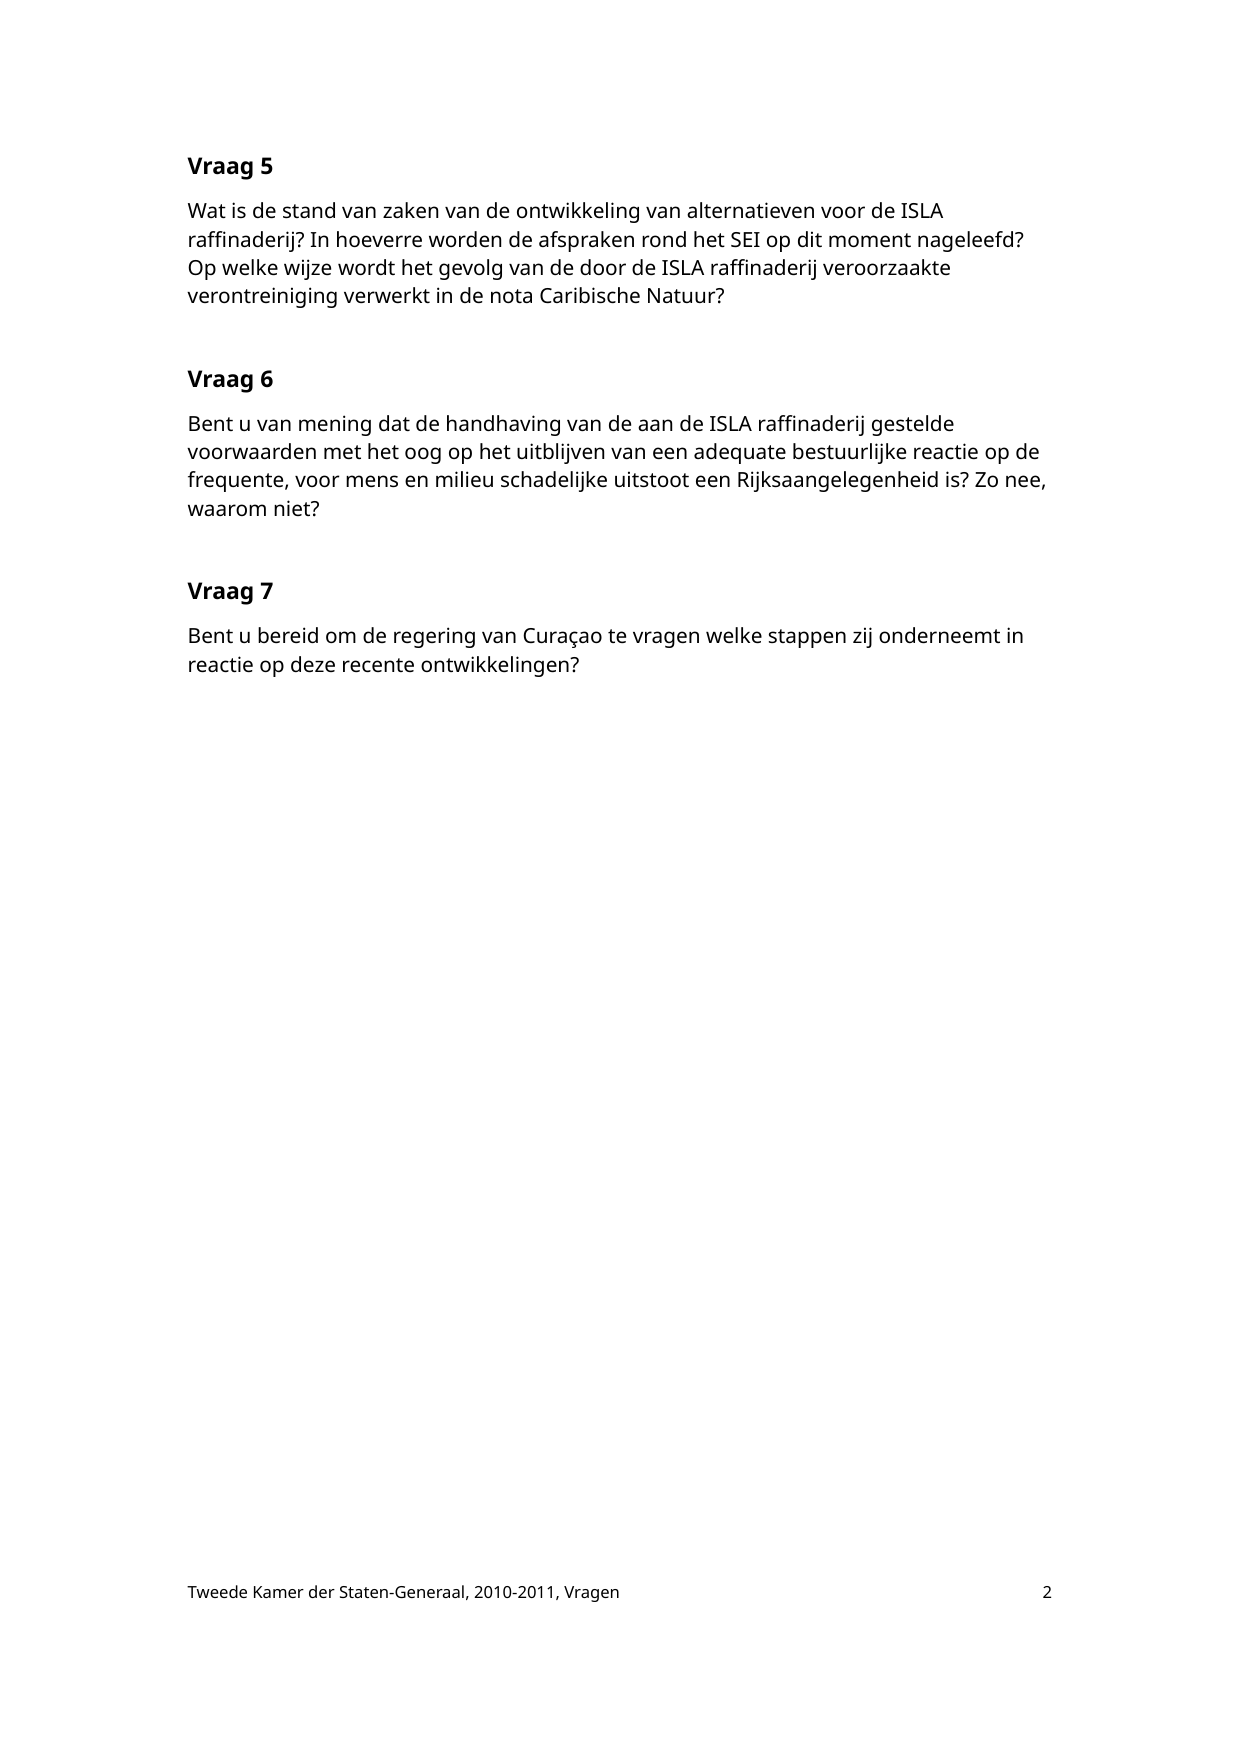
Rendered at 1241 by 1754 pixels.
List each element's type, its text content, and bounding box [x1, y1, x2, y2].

text Wat is de stand van zaken van de ontwikkeling van alternatieven voor de ISLA raffinaderij? In hoeverre worden de afspraken rond het SEI op dit moment nageleefd? Op welke wijze wordt het gevolg van de door de ISLA raffinaderij veroorzaakte verontreiniging verwerkt in de nota Caribische Natuur? [187, 196, 1053, 310]
text Bent u bereid om de regering van Curaçao te vragen welke stappen zij onderneemt in reactie op deze recente ontwikkelingen? [187, 621, 1053, 678]
text Bent u van mening dat de handhaving van de aan de ISLA raffinaderij gestelde voorwaarden met het oog op het uitblijven van een adequate bestuurlijke reactie op de frequente, voor mens en milieu schadelijke uitstoot een Rijksaangelegenheid is? Zo nee, waarom niet? [187, 409, 1053, 522]
subtitle Vraag 7 [187, 575, 1053, 606]
subtitle Vraag 6 [187, 362, 1053, 394]
subtitle Vraag 5 [187, 150, 1053, 181]
